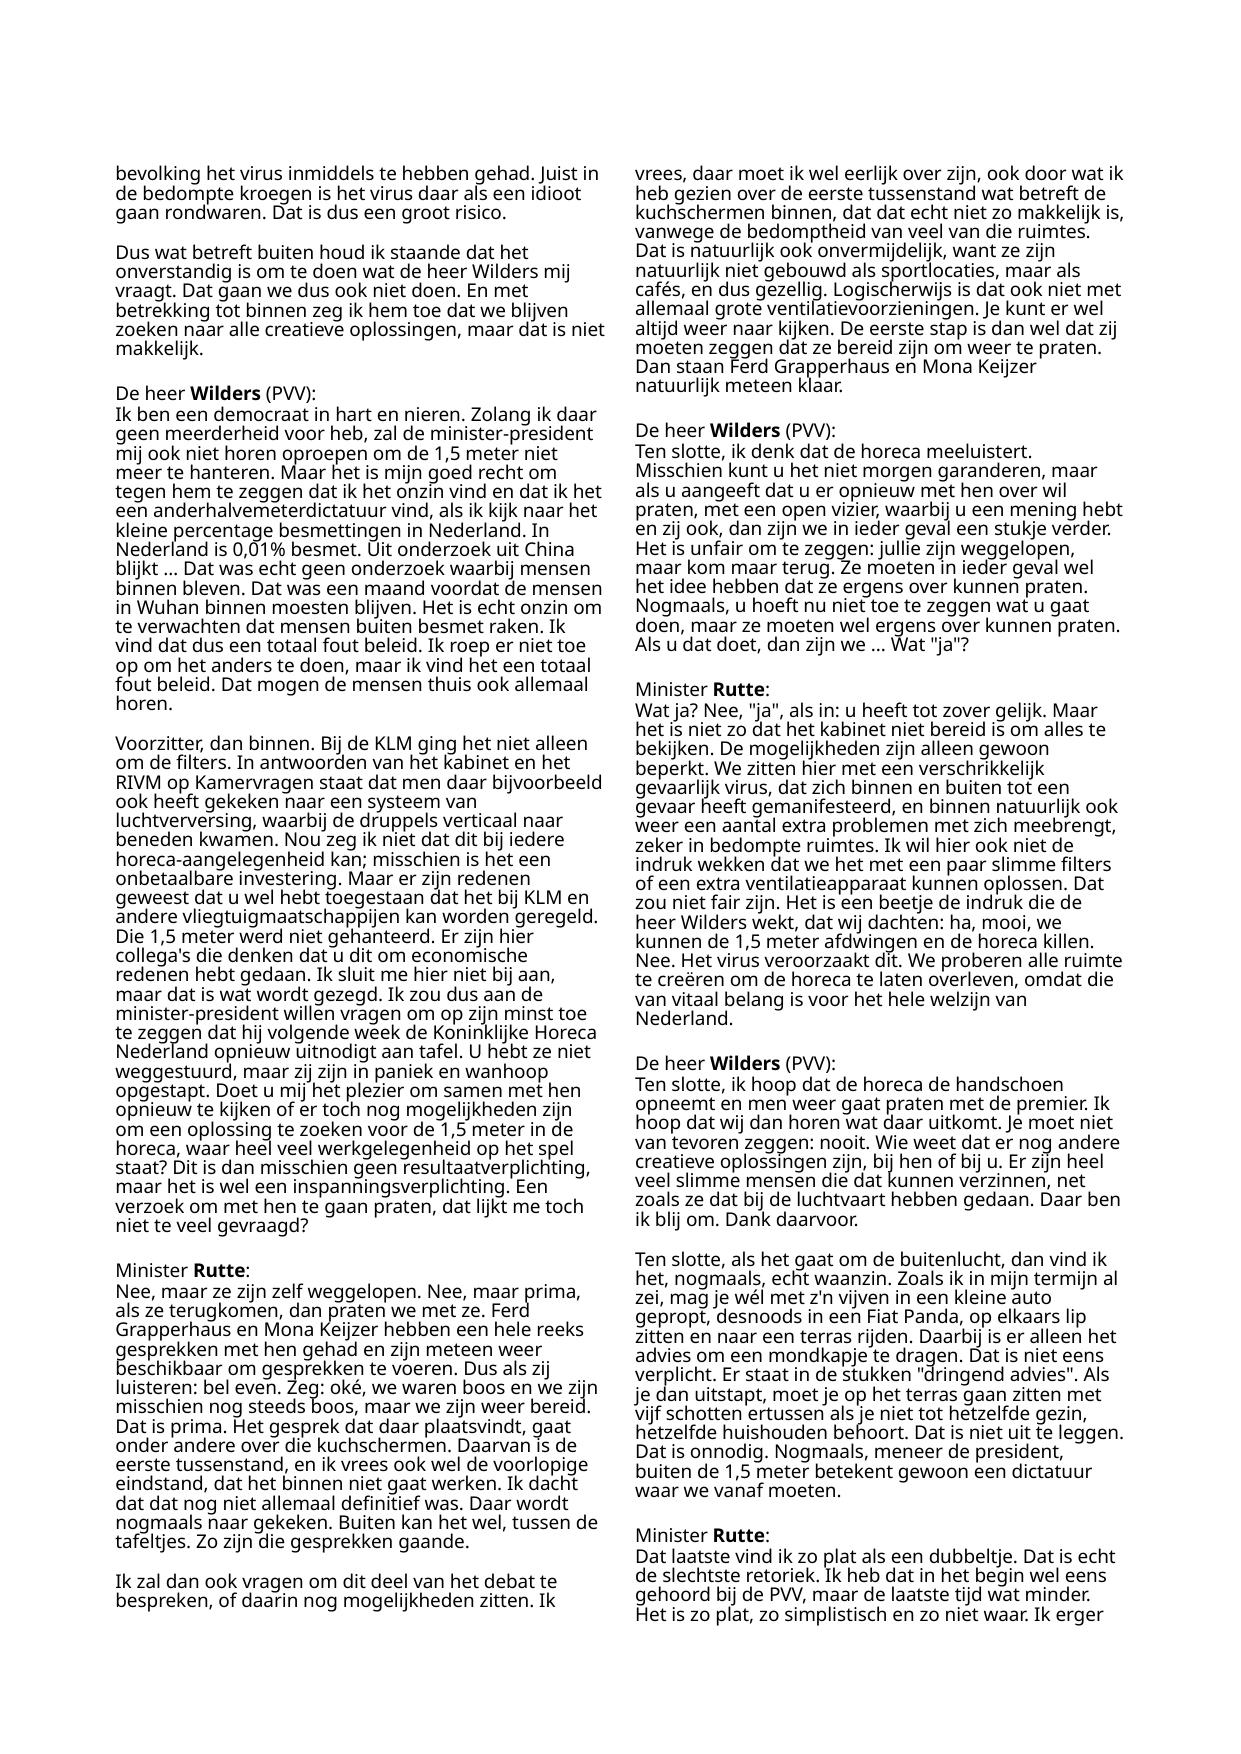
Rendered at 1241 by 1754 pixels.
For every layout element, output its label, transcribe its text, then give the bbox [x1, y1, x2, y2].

text Ten slotte, als het gaat om de buitenlucht, dan vind ik het, nogmaals, echt waanzin. Zoals ik in mijn termijn al zei, mag je wél met z'n vijven in een kleine auto gepropt, desnoods in een Fiat Panda, op elkaars lip zitten en naar een terras rijden. Daarbij is er alleen het advies om een mondkapje te dragen. Dat is niet eens verplicht. Er staat in de stukken "dringend advies". Als je dan uitstapt, moet je op het terras gaan zitten met vijf schotten ertussen als je niet tot hetzelfde gezin, hetzelfde huishouden behoort. Dat is niet uit te leggen. Dat is onnodig. Nogmaals, meneer de president, buiten de 1,5 meter betekent gewoon een dictatuur waar we vanaf moeten. [635, 1251, 1125, 1501]
text Minister Rutte: [635, 1522, 1125, 1548]
text bevolking het virus inmiddels te hebben gehad. Juist in de bedompte kroegen is het virus daar als een idioot gaan rondwaren. Dat is dus een groot risico. [115, 165, 605, 223]
text Nee, maar ze zijn zelf weggelopen. Nee, maar prima, als ze terugkomen, dan praten we met ze. Ferd Grapperhaus en Mona Keijzer hebben een hele reeks gesprekken met hen gehad en zijn meteen weer beschikbaar om gesprekken te voeren. Dus als zij luisteren: bel even. Zeg: oké, we waren boos en we zijn misschien nog steeds boos, maar we zijn weer bereid. Dat is prima. Het gesprek dat daar plaatsvindt, gaat onder andere over die kuchschermen. Daarvan is de eerste tussenstand, en ik vrees ook wel de voorlopige eindstand, dat het binnen niet gaat werken. Ik dacht dat dat nog niet allemaal definitief was. Daar wordt nogmaals naar gekeken. Buiten kan het wel, tussen de tafeltjes. Zo zijn die gesprekken gaande. [115, 1283, 605, 1552]
text De heer Wilders (PVV): [635, 417, 1125, 443]
text Voorzitter, dan binnen. Bij de KLM ging het niet alleen om de filters. In antwoorden van het kabinet en het RIVM op Kamervragen staat dat men daar bijvoorbeeld ook heeft gekeken naar een systeem van luchtverversing, waarbij de druppels verticaal naar beneden kwamen. Nou zeg ik niet dat dit bij iedere horeca-aangelegenheid kan; misschien is het een onbetaalbare investering. Maar er zijn redenen geweest dat u wel hebt toegestaan dat het bij KLM en andere vliegtuigmaatschappijen kan worden geregeld. Die 1,5 meter werd niet gehanteerd. Er zijn hier collega's die denken dat u dit om economische redenen hebt gedaan. Ik sluit me hier niet bij aan, maar dat is wat wordt gezegd. Ik zou dus aan de minister-president willen vragen om op zijn minst toe te zeggen dat hij volgende week de Koninklijke Horeca Nederland opnieuw uitnodigt aan tafel. U hebt ze niet weggestuurd, maar zij zijn in paniek en wanhoop opgestapt. Doet u mij het plezier om samen met hen opnieuw te kijken of er toch nog mogelijkheden zijn om een oplossing te zoeken voor de 1,5 meter in de horeca, waar heel veel werkgelegenheid op het spel staat? Dit is dan misschien geen resultaatverplichting, maar het is wel een inspanningsverplichting. Een verzoek om met hen te gaan praten, dat lijkt me toch niet te veel gevraagd? [115, 735, 605, 1236]
text Dat laatste vind ik zo plat als een dubbeltje. Dat is echt de slechtste retoriek. Ik heb dat in het begin wel eens gehoord bij de PVV, maar de laatste tijd wat minder. Het is zo plat, zo simplistisch en zo niet waar. Ik erger [635, 1548, 1125, 1625]
text vrees, daar moet ik wel eerlijk over zijn, ook door wat ik heb gezien over de eerste tussenstand wat betreft de kuchschermen binnen, dat dat echt niet zo makkelijk is, vanwege de bedomptheid van veel van die ruimtes. Dat is natuurlijk ook onvermijdelijk, want ze zijn natuurlijk niet gebouwd als sportlocaties, maar als cafés, en dus gezellig. Logischerwijs is dat ook niet met allemaal grote ventilatievoorzieningen. Je kunt er wel altijd weer naar kijken. De eerste stap is dan wel dat zij moeten zeggen dat ze bereid zijn om weer te praten. Dan staan Ferd Grapperhaus en Mona Keijzer natuurlijk meteen klaar. [635, 165, 1125, 397]
text Minister Rutte: [635, 676, 1125, 702]
text Ik ben een democraat in hart en nieren. Zolang ik daar geen meerderheid voor heb, zal de minister-president mij ook niet horen oproepen om de 1,5 meter niet meer te hanteren. Maar het is mijn goed recht om tegen hem te zeggen dat ik het onzin vind en dat ik het een anderhalvemeterdictatuur vind, als ik kijk naar het kleine percentage besmettingen in Nederland. In Nederland is 0,01% besmet. Uit onderzoek uit China blijkt … Dat was echt geen onderzoek waarbij mensen binnen bleven. Dat was een maand voordat de mensen in Wuhan binnen moesten blijven. Het is echt onzin om te verwachten dat mensen buiten besmet raken. Ik vind dat dus een totaal fout beleid. Ik roep er niet toe op om het anders te doen, maar ik vind het een totaal fout beleid. Dat mogen de mensen thuis ook allemaal horen. [115, 406, 605, 714]
text De heer Wilders (PVV): [115, 380, 605, 406]
text Minister Rutte: [115, 1257, 605, 1283]
text Ten slotte, ik hoop dat de horeca de handschoen opneemt en men weer gaat praten met de premier. Ik hoop dat wij dan horen wat daar uitkomt. Je moet niet van tevoren zeggen: nooit. Wie weet dat er nog andere creatieve oplossingen zijn, bij hen of bij u. Er zijn heel veel slimme mensen die dat kunnen verzinnen, net zoals ze dat bij de luchtvaart hebben gedaan. Daar ben ik blij om. Dank daarvoor. [635, 1076, 1125, 1230]
text Dus wat betreft buiten houd ik staande dat het onverstandig is om te doen wat de heer Wilders mij vraagt. Dat gaan we dus ook niet doen. En met betrekking tot binnen zeg ik hem toe dat we blijven zoeken naar alle creatieve oplossingen, maar dat is niet makkelijk. [115, 244, 605, 359]
text Ik zal dan ook vragen om dit deel van het debat te bespreken, of daarin nog mogelijkheden zitten. Ik [115, 1573, 605, 1612]
text Ten slotte, ik denk dat de horeca meeluistert. Misschien kunt u het niet morgen garanderen, maar als u aangeeft dat u er opnieuw met hen over wil praten, met een open vizier, waarbij u een mening hebt en zij ook, dan zijn we in ieder geval een stukje verder. Het is unfair om te zeggen: jullie zijn weggelopen, maar kom maar terug. Ze moeten in ieder geval wel het idee hebben dat ze ergens over kunnen praten. Nogmaals, u hoeft nu niet toe te zeggen wat u gaat doen, maar ze moeten wel ergens over kunnen praten. Als u dat doet, dan zijn we ... Wat "ja"? [635, 443, 1125, 655]
text Wat ja? Nee, "ja", als in: u heeft tot zover gelijk. Maar het is niet zo dat het kabinet niet bereid is om alles te bekijken. De mogelijkheden zijn alleen gewoon beperkt. We zitten hier met een verschrikkelijk gevaarlijk virus, dat zich binnen en buiten tot een gevaar heeft gemanifesteerd, en binnen natuurlijk ook weer een aantal extra problemen met zich meebrengt, zeker in bedompte ruimtes. Ik wil hier ook niet de indruk wekken dat we het met een paar slimme filters of een extra ventilatieapparaat kunnen oplossen. Dat zou niet fair zijn. Het is een beetje de indruk die de heer Wilders wekt, dat wij dachten: ha, mooi, we kunnen de 1,5 meter afdwingen en de horeca killen. Nee. Het virus veroorzaakt dit. We proberen alle ruimte te creëren om de horeca te laten overleven, omdat die van vitaal belang is voor het hele welzijn van Nederland. [635, 702, 1125, 1029]
text De heer Wilders (PVV): [635, 1050, 1125, 1076]
